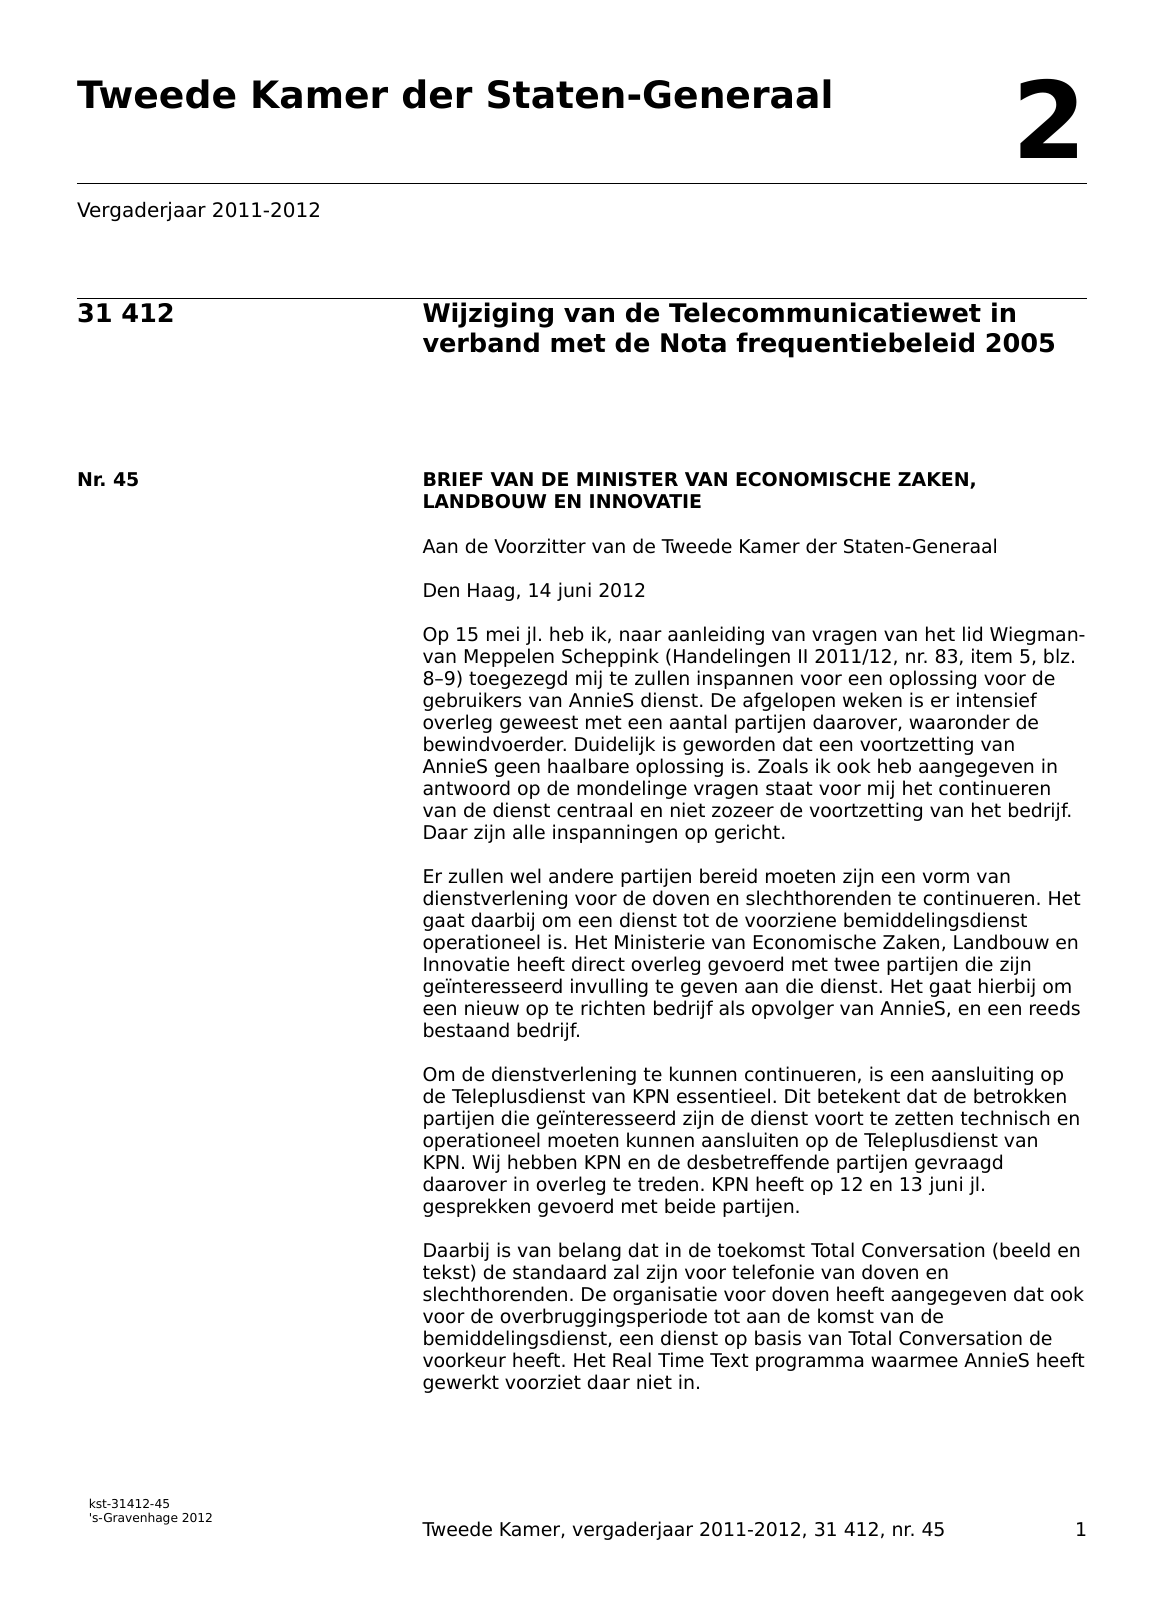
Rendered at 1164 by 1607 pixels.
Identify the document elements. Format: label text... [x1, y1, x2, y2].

text Er zullen wel andere partijen bereid moeten zijn een vorm van dienstverlening voor de doven en slechthorenden te continueren. Het gaat daarbij om een dienst tot de voorziene bemiddelingsdienst operationeel is. Het Ministerie van Economische Zaken, Landbouw en Innovatie heeft direct overleg gevoerd met twee partijen die zijn geïnteresseerd invulling te geven aan die dienst. Het gaat hierbij om een nieuw op te richten bedrijf als opvolger van AnnieS, en een reeds bestaand bedrijf. [422, 866, 1087, 1042]
subtitle Nr. 45 BRIEF VAN DE MINISTER VAN ECONOMISCHE ZAKEN, LANDBOUW EN INNOVATIE [77, 469, 1087, 513]
text Op 15 mei jl. heb ik, naar aanleiding van vragen van het lid Wiegman-van Meppelen Scheppink (Handelingen II 2011/12, nr. 83, item 5, blz. 8–9) toegezegd mij te zullen inspannen voor een oplossing voor de gebruikers van AnnieS dienst. De afgelopen weken is er intensief overleg geweest met een aantal partijen daarover, waaronder de bewindvoerder. Duidelijk is geworden dat een voortzetting van AnnieS geen haalbare oplossing is. Zoals ik ook heb aangegeven in antwoord op de mondelinge vragen staat voor mij het continueren van de dienst centraal en niet zozeer de voortzetting van het bedrijf. Daar zijn alle inspanningen op gericht. [422, 624, 1087, 844]
text Aan de Voorzitter van de Tweede Kamer der Staten-Generaal [422, 536, 1087, 557]
table_header Tweede Kamer der Staten-Generaal [77, 59, 886, 183]
table_cell Vergaderjaar 2011-2012 [77, 184, 1087, 298]
table_header 2 [886, 59, 1087, 183]
text Om de dienstverlening te kunnen continueren, is een aansluiting op de Teleplusdienst van KPN essentieel. Dit betekent dat de betrokken partijen die geïnteresseerd zijn de dienst voort te zetten technisch en operationeel moeten kunnen aansluiten op de Teleplusdienst van KPN. Wij hebben KPN en de desbetreffende partijen gevraagd daarover in overleg te treden. KPN heeft op 12 en 13 juni jl. gesprekken gevoerd met beide partijen. [422, 1064, 1087, 1218]
subtitle 31 412 Wijziging van de Telecommunicatiewet in verband met de Nota frequentiebeleid 2005 [77, 299, 1087, 358]
text kst-31412-45 [88, 1497, 323, 1511]
text Daarbij is van belang dat in de toekomst Total Conversation (beeld en tekst) de standaard zal zijn voor telefonie van doven en slechthorenden. De organisatie voor doven heeft aangegeven dat ook voor de overbruggingsperiode tot aan de komst van de bemiddelingsdienst, een dienst op basis van Total Conversation de voorkeur heeft. Het Real Time Text programma waarmee AnnieS heeft gewerkt voorziet daar niet in. [422, 1240, 1087, 1394]
text Den Haag, 14 juni 2012 [422, 580, 1087, 602]
text 's-Gravenhage 2012 [88, 1511, 323, 1525]
